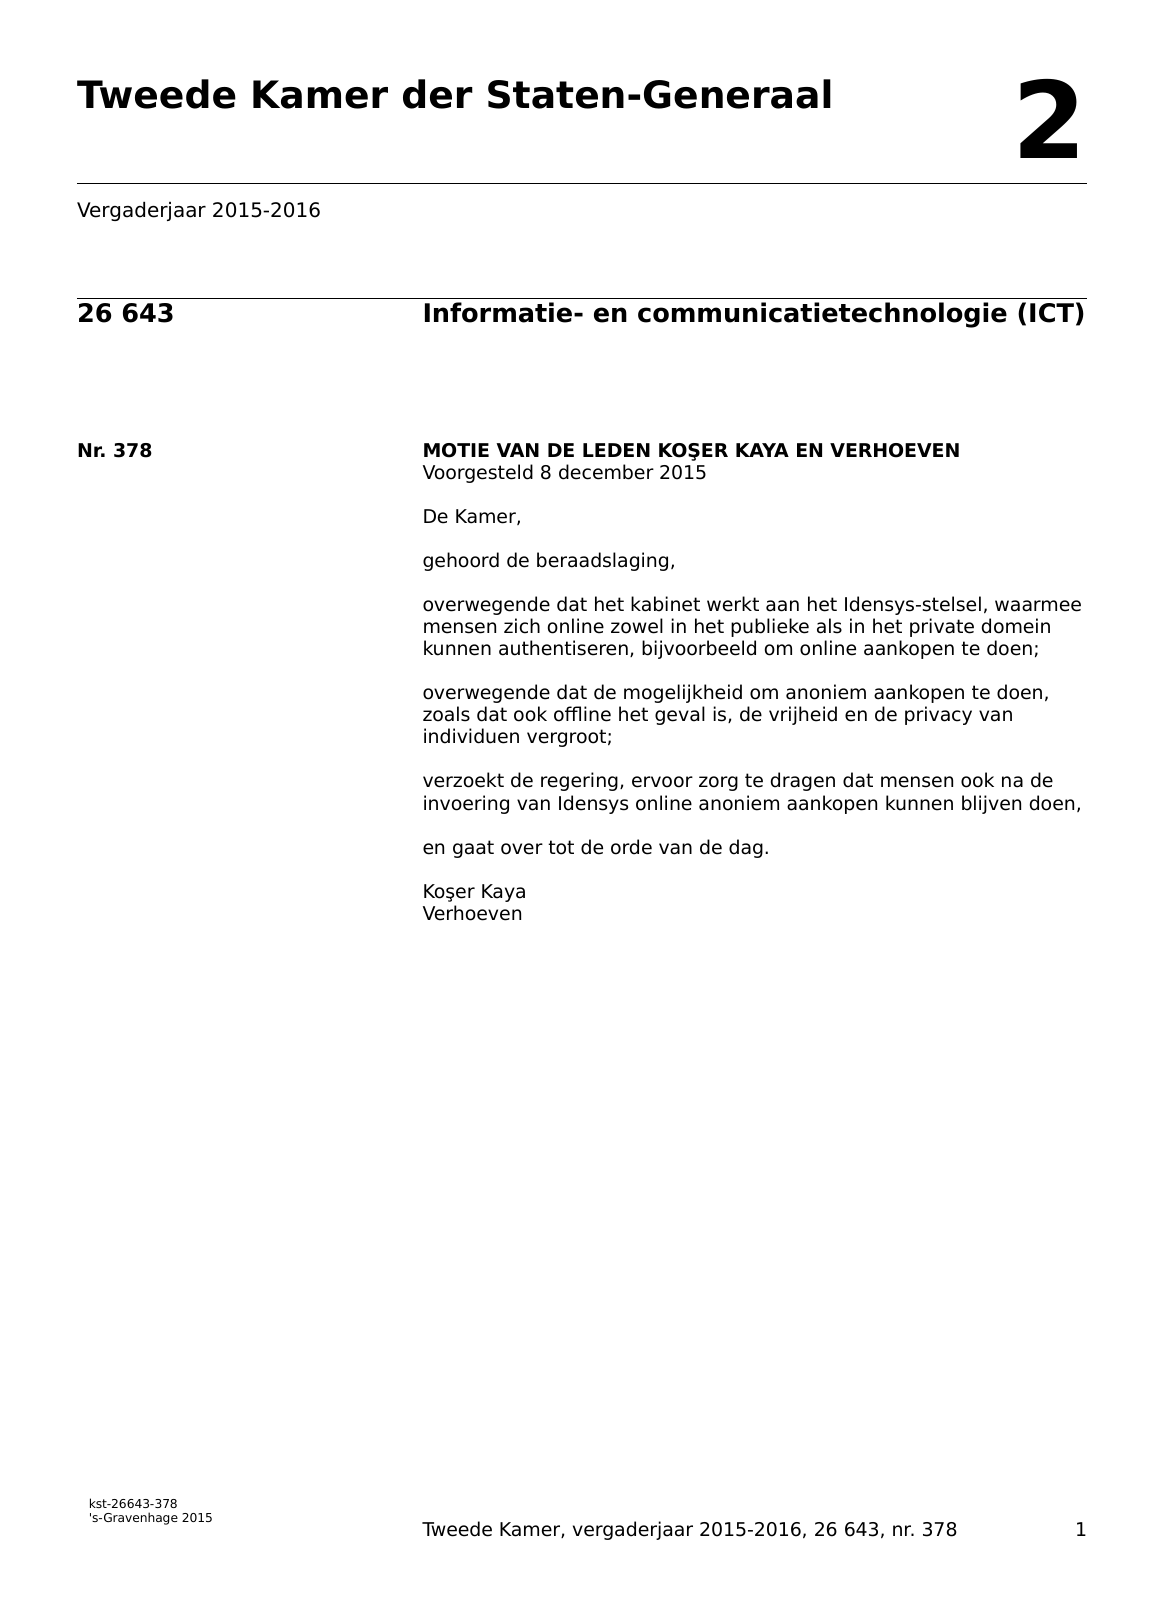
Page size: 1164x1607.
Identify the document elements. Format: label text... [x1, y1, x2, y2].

text kst-26643-378 [88, 1497, 323, 1511]
subtitle 26 643 Informatie- en communicatietechnologie (ICT) [77, 299, 1087, 329]
text verzoekt de regering, ervoor zorg te dragen dat mensen ook na de invoering van Idensys online anoniem aankopen kunnen blijven doen, [422, 770, 1087, 814]
text Voorgesteld 8 december 2015 [422, 462, 1087, 484]
table_header Tweede Kamer der Staten-Generaal [77, 59, 886, 183]
text overwegende dat het kabinet werkt aan het Idensys-stelsel, waarmee mensen zich online zowel in het publieke als in het private domein kunnen authentiseren, bijvoorbeeld om online aankopen te doen; [422, 594, 1087, 660]
table_cell Vergaderjaar 2015-2016 [77, 184, 1087, 298]
text 's-Gravenhage 2015 [88, 1511, 323, 1525]
text Verhoeven [422, 903, 1087, 925]
text overwegende dat de mogelijkheid om anoniem aankopen te doen, zoals dat ook offline het geval is, de vrijheid en de privacy van individuen vergroot; [422, 682, 1087, 748]
table_header 2 [886, 59, 1087, 183]
text Koşer Kaya [422, 881, 1087, 903]
text en gaat over tot de orde van de dag. [422, 837, 1087, 858]
subtitle Nr. 378 MOTIE VAN DE LEDEN KOŞER KAYA EN VERHOEVEN [77, 440, 1087, 462]
text gehoord de beraadslaging, [422, 550, 1087, 572]
text De Kamer, [422, 506, 1087, 528]
